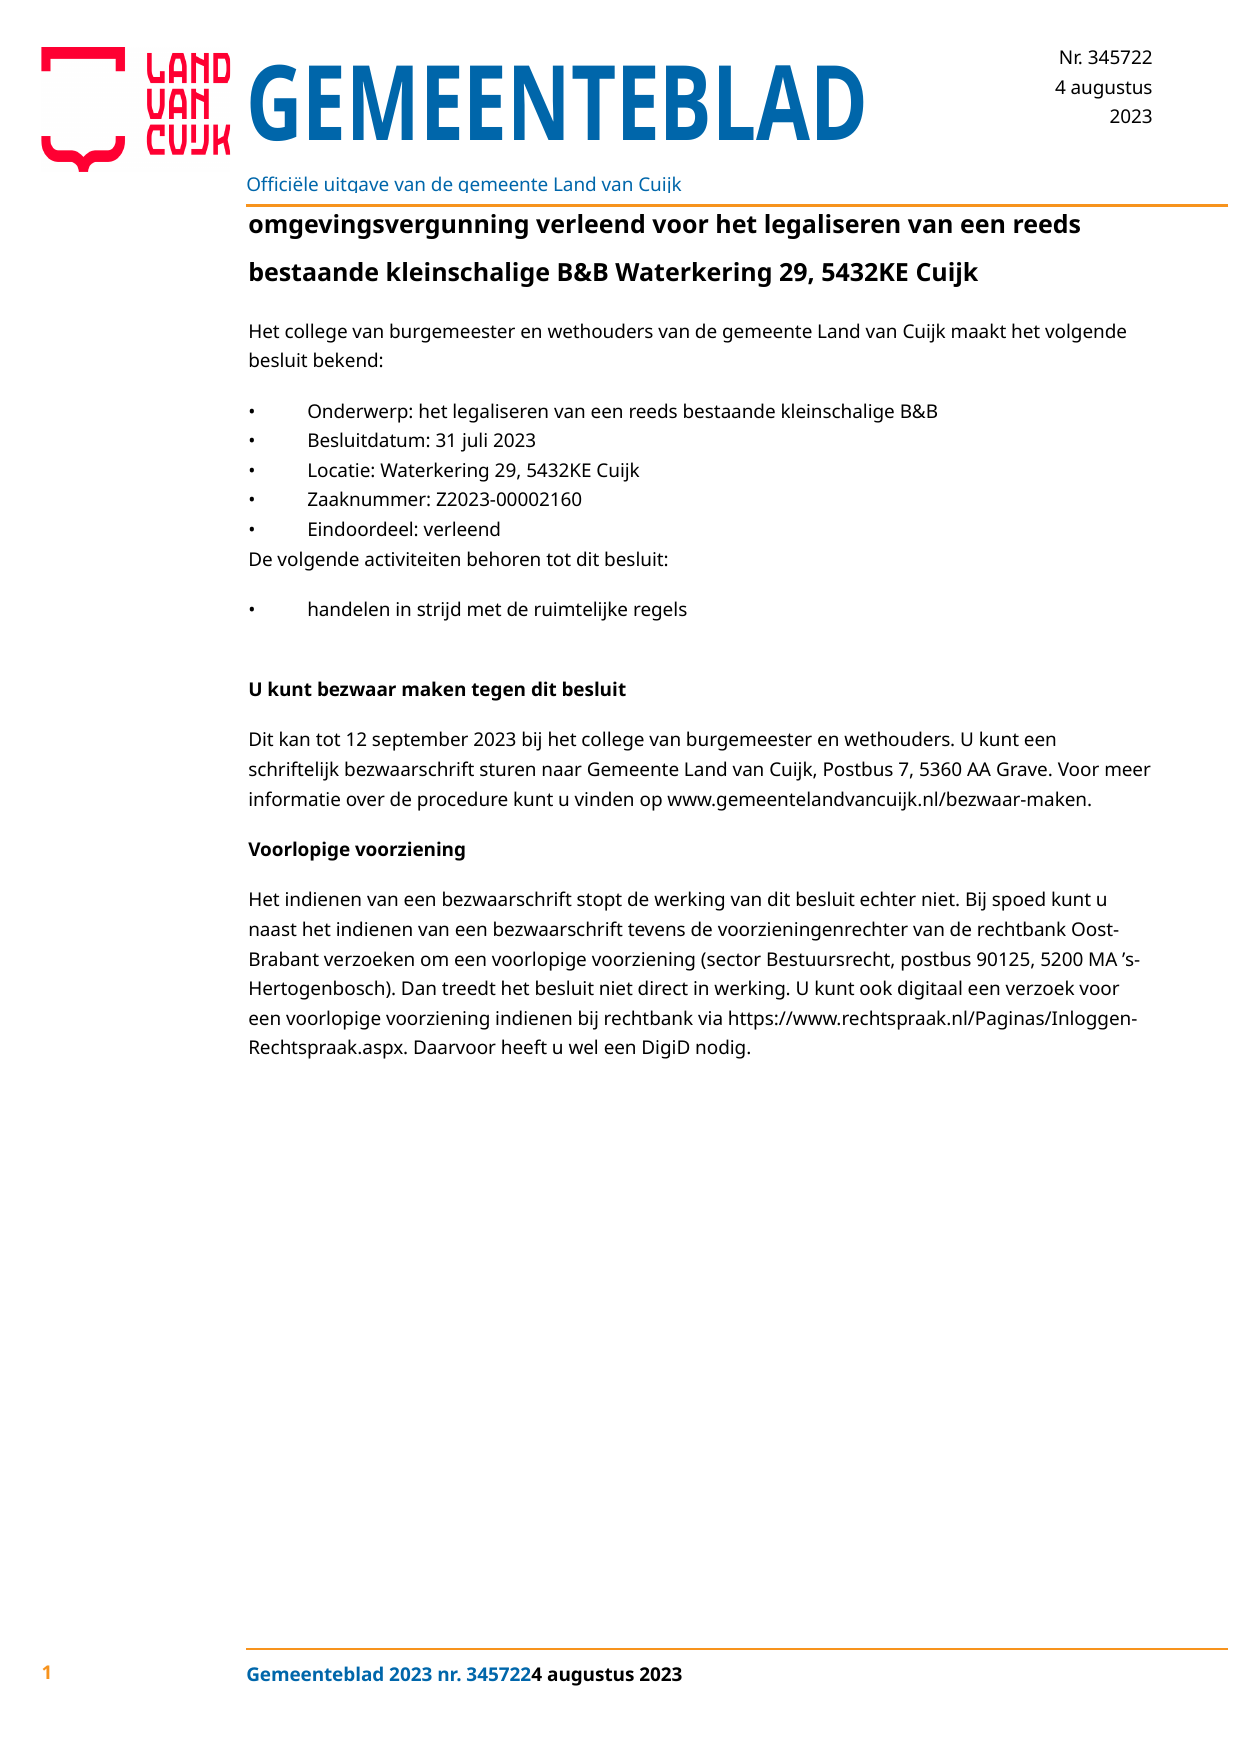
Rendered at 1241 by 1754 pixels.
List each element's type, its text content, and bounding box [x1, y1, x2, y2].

text U kunt bezwaar maken tegen dit besluit [248, 676, 1152, 702]
list Eindoordeel: verleend [248, 516, 1152, 542]
list Onderwerp: het legaliseren van een reeds bestaande kleinschalige B&B [248, 398, 1152, 424]
text De volgende activiteiten behoren tot dit besluit: [248, 546, 1152, 572]
list handelen in strijd met de ruimtelijke regels [248, 596, 1152, 622]
list Zaaknummer: Z2023-00002160 [248, 487, 1152, 512]
text Voorlopige voorziening [248, 836, 1152, 862]
picture [41, 47, 231, 172]
text Het college van burgemeester en wethouders van de gemeente Land van Cuijk maakt het volgende besluit bekend: [248, 318, 1152, 373]
list Locatie: Waterkering 29, 5432KE Cuijk [248, 457, 1152, 483]
text Het indienen van een bezwaarschrift stopt de werking van dit besluit echter niet. Bij spoed kunt u naast het indienen van een bezwaarschrift tevens de voorzieningenrechter van de rechtbank Oost-Brabant verzoeken om een voorlopige voorziening (sector Bestuursrecht, postbus 90125, 5200 MA ’s-Hertogenbosch). Dan treedt het besluit niet direct in werking. U kunt ook digitaal een verzoek voor een voorlopige voorziening indienen bij rechtbank via https://www.rechtspraak.nl/Paginas/Inloggen-Rechtspraak.aspx. Daarvoor heeft u wel een DigiD nodig. [248, 887, 1152, 1060]
list Besluitdatum: 31 juli 2023 [248, 427, 1152, 453]
text omgevingsvergunning verleend voor het legaliseren van een reeds bestaande kleinschalige B&B Waterkering 29, 5432KE Cuijk [248, 207, 1152, 288]
text Dit kan tot 12 september 2023 bij het college van burgemeester en wethouders. U kunt een schriftelijk bezwaarschrift sturen naar Gemeente Land van Cuijk, Postbus 7, 5360 AA Grave. Voor meer informatie over de procedure kunt u vinden op www.gemeentelandvancuijk.nl/bezwaar-maken. [248, 727, 1152, 812]
